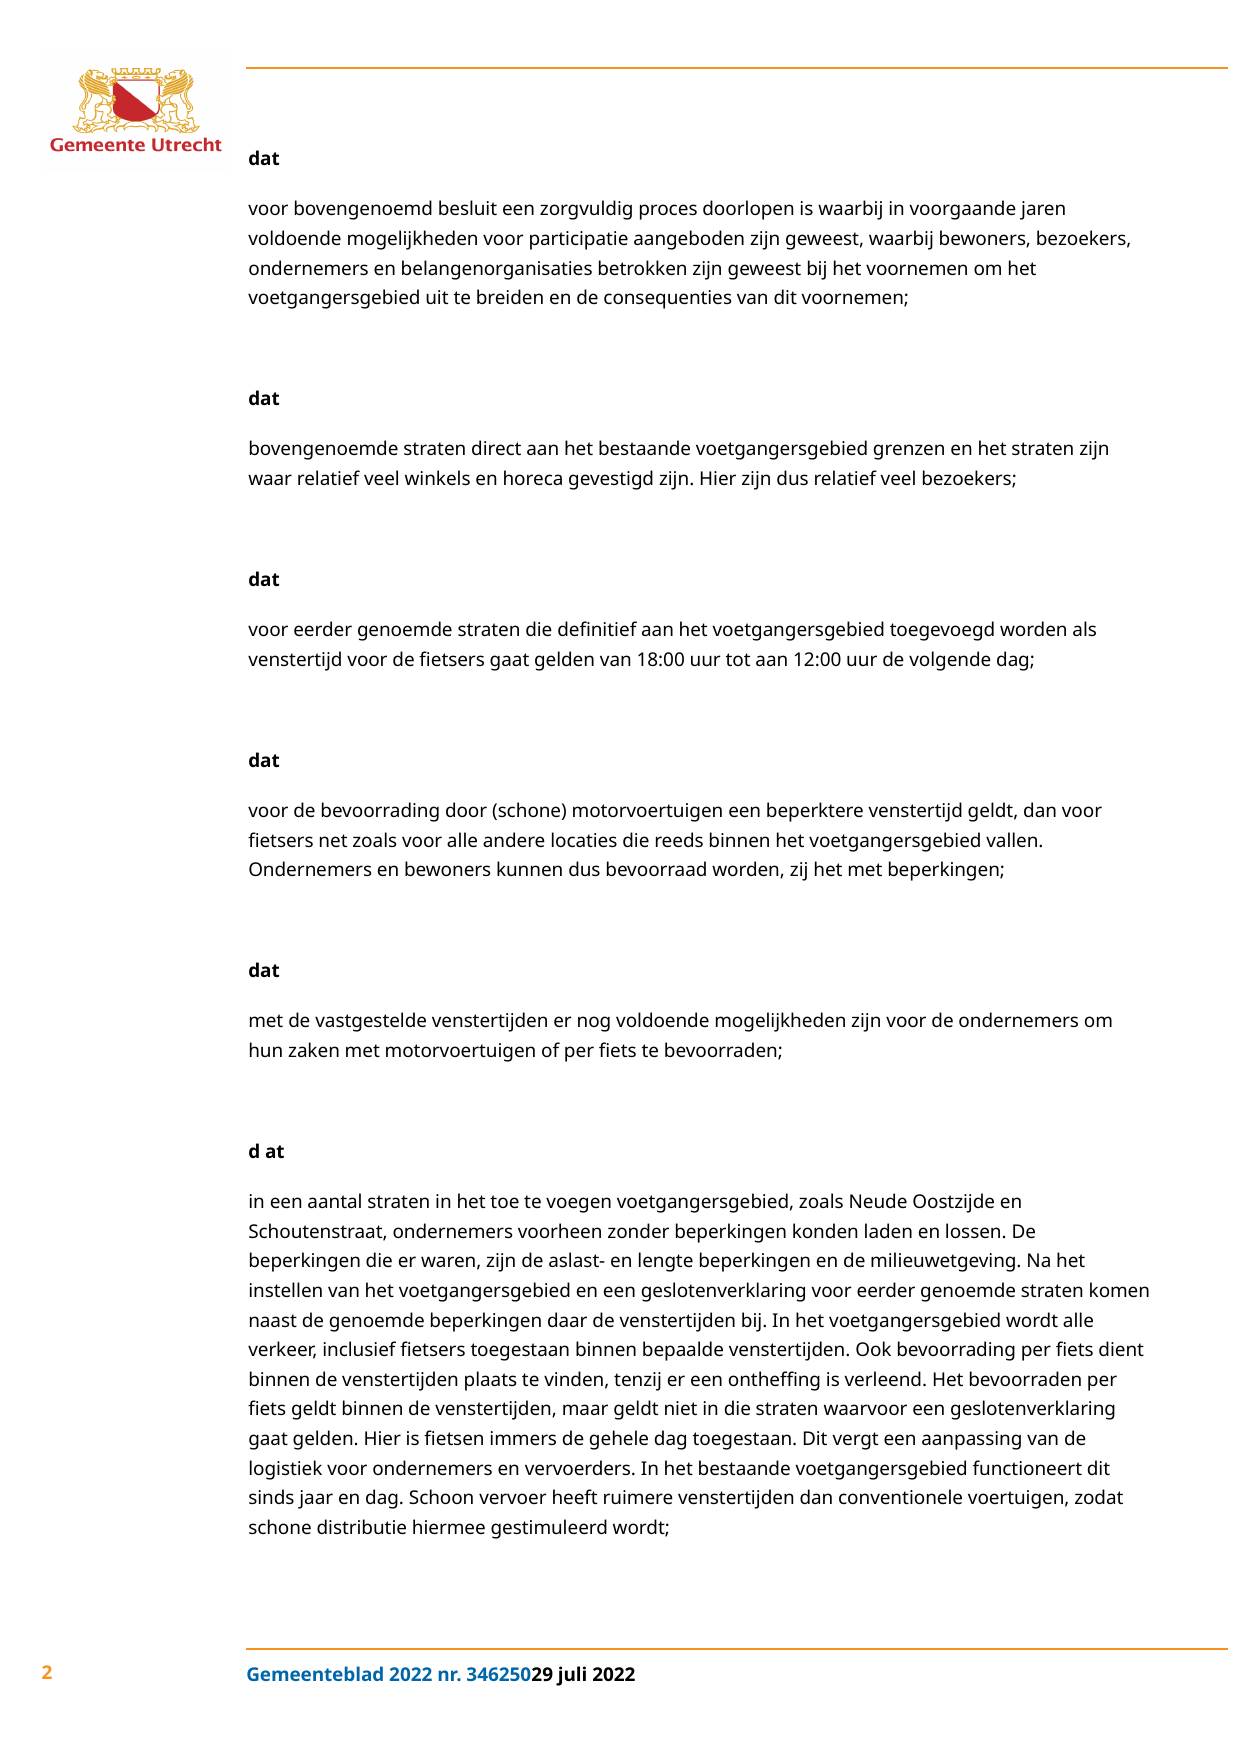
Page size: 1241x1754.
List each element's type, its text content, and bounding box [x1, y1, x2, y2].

text in een aantal straten in het toe te voegen voetgangersgebied, zoals Neude Oostzijde en Schoutenstraat, ondernemers voorheen zonder beperkingen konden laden en lossen. De beperkingen die er waren, zijn de aslast- en lengte beperkingen en de milieuwetgeving. Na het instellen van het voetgangersgebied en een geslotenverklaring voor eerder genoemde straten komen naast de genoemde beperkingen daar de venstertijden bij. In het voetgangersgebied wordt alle verkeer, inclusief fietsers toegestaan binnen bepaalde venstertijden. Ook bevoorrading per fiets dient binnen de venstertijden plaats te vinden, tenzij er een ontheffing is verleend. Het bevoorraden per fiets geldt binnen de venstertijden, maar geldt niet in die straten waarvoor een geslotenverklaring gaat gelden. Hier is fietsen immers de gehele dag toegestaan. Dit vergt een aanpassing van de logistiek voor ondernemers en vervoerders. In het bestaande voetgangersgebied functioneert dit sinds jaar en dag. Schoon vervoer heeft ruimere venstertijden dan conventionele voertuigen, zodat schone distributie hiermee gestimuleerd wordt; [248, 1188, 1152, 1540]
text met de vastgestelde venstertijden er nog voldoende mogelijkheden zijn voor de ondernemers om hun zaken met motorvoertuigen of per fiets te bevoorraden; [248, 1008, 1152, 1063]
text d at [248, 1138, 1152, 1164]
text dat [248, 747, 1152, 773]
text dat [248, 385, 1152, 411]
text dat [248, 566, 1152, 592]
text dat [248, 145, 1152, 171]
text voor de bevoorrading door (schone) motorvoertuigen een beperktere venstertijd geldt, dan voor fietsers net zoals voor alle andere locaties die reeds binnen het voetgangersgebied vallen. Ondernemers en bewoners kunnen dus bevoorraad worden, zij het met beperkingen; [248, 797, 1152, 882]
text voor eerder genoemde straten die definitief aan het voetgangersgebied toegevoegd worden als venstertijd voor de fietsers gaat gelden van 18:00 uur tot aan 12:00 uur de volgende dag; [248, 616, 1152, 672]
text dat [248, 957, 1152, 983]
text voor bovengenoemd besluit een zorgvuldig proces doorlopen is waarbij in voorgaande jaren voldoende mogelijkheden voor participatie aangeboden zijn geweest, waarbij bewoners, bezoekers, ondernemers en belangenorganisaties betrokken zijn geweest bij het voornemen om het voetgangersgebied uit te breiden en de consequenties van dit voornemen; [248, 196, 1152, 310]
text bovengenoemde straten direct aan het bestaande voetgangersgebied grenzen en het straten zijn waar relatief veel winkels en horeca gevestigd zijn. Hier zijn dus relatief veel bezoekers; [248, 436, 1152, 491]
picture [41, 47, 231, 172]
